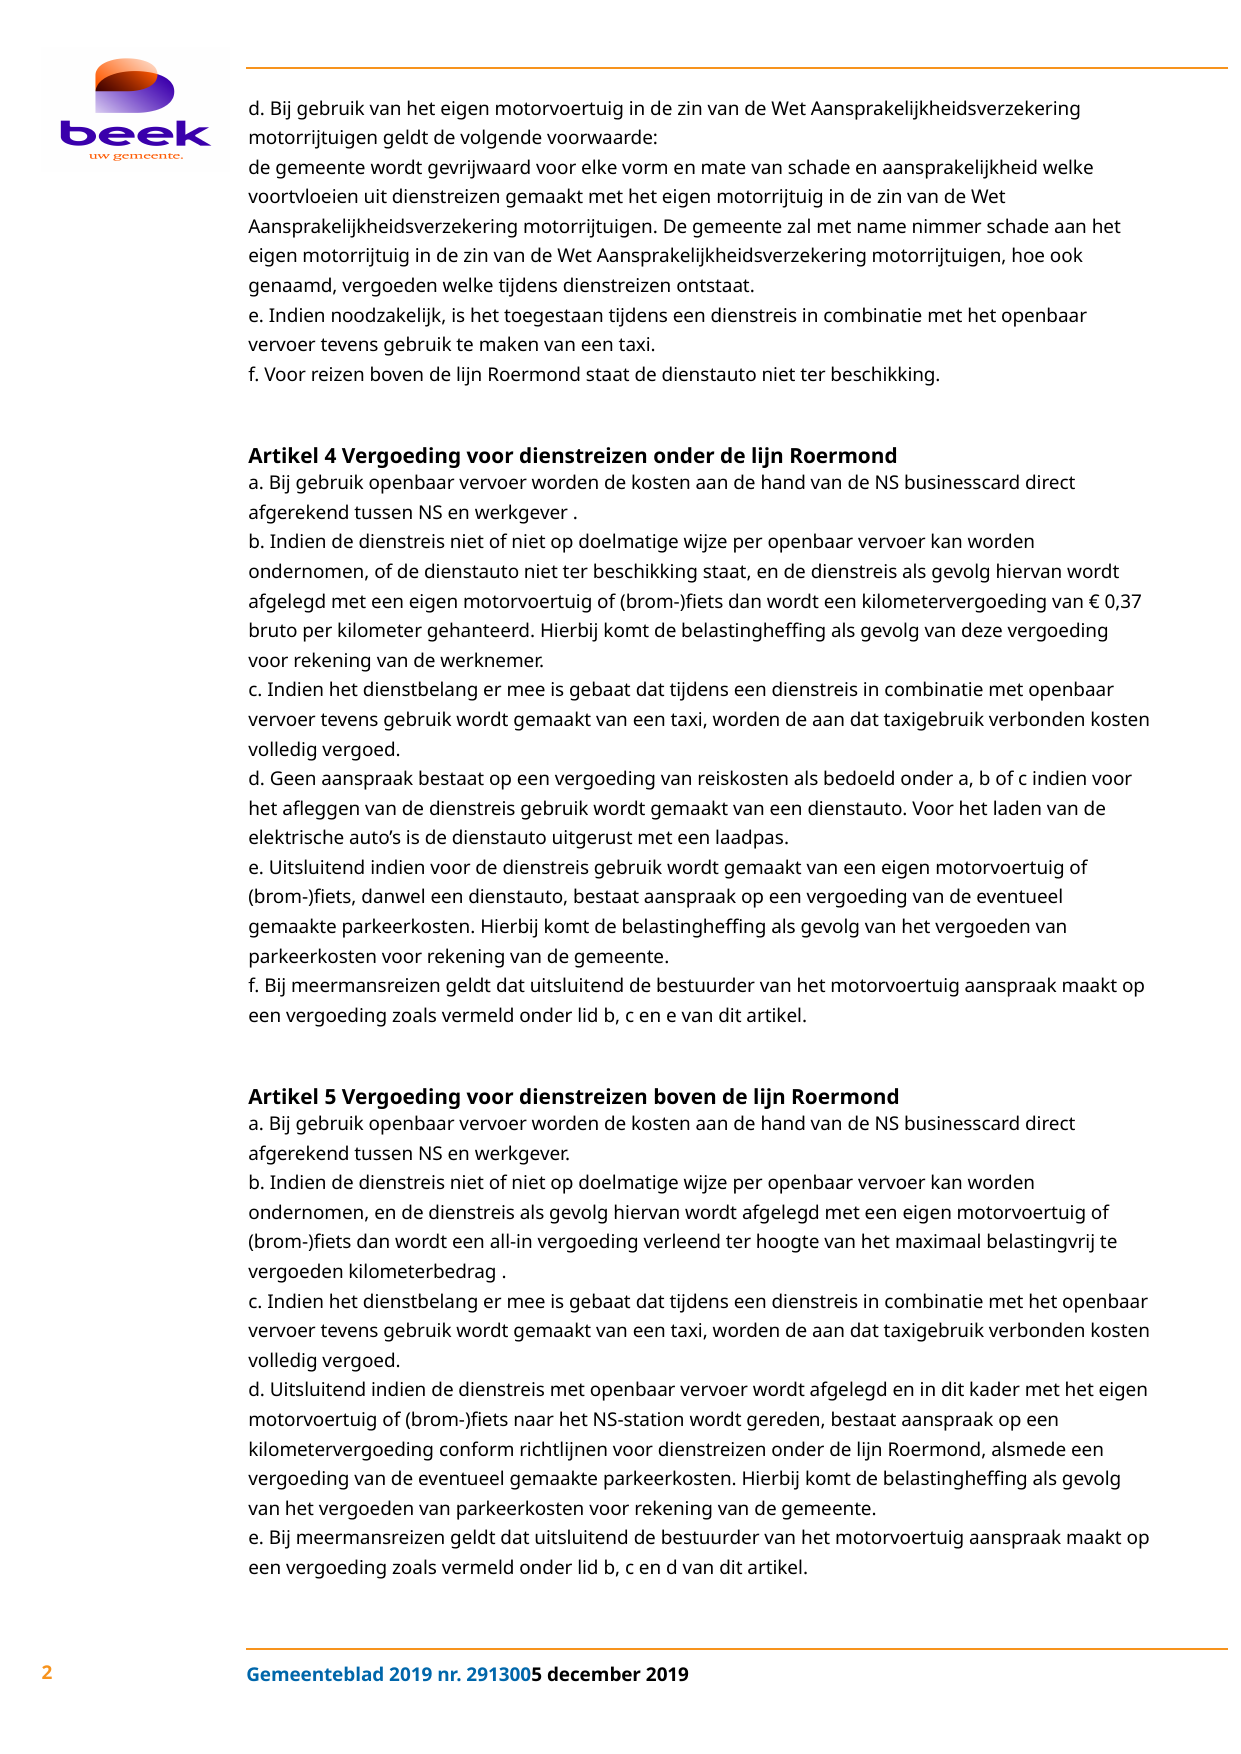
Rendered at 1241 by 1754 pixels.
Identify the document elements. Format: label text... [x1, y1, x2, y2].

text f. Voor reizen boven de lijn Roermond staat de dienstauto niet ter beschikking. [248, 361, 1152, 387]
text e. Indien noodzakelijk, is het toegestaan tijdens een dienstreis in combinatie met het openbaar vervoer tevens gebruik te maken van een taxi. [248, 302, 1152, 357]
text b. Indien de dienstreis niet of niet op doelmatige wijze per openbaar vervoer kan worden ondernomen, en de dienstreis als gevolg hiervan wordt afgelegd met een eigen motorvoertuig of (brom-)fiets dan wordt een all-in vergoeding verleend ter hoogte van het maximaal belastingvrij te vergoeden kilometerbedrag . [248, 1169, 1152, 1284]
text e. Uitsluitend indien voor de dienstreis gebruik wordt gemaakt van een eigen motorvoertuig of (brom-)fiets, danwel een dienstauto, bestaat aanspraak op een vergoeding van de eventueel gemaakte parkeerkosten. Hierbij komt de belastingheffing als gevolg van het vergoeden van parkeerkosten voor rekening van de gemeente. [248, 854, 1152, 968]
text c. Indien het dienstbelang er mee is gebaat dat tijdens een dienstreis in combinatie met het openbaar vervoer tevens gebruik wordt gemaakt van een taxi, worden de aan dat taxigebruik verbonden kosten volledig vergoed. [248, 1288, 1152, 1373]
text b. Indien de dienstreis niet of niet op doelmatige wijze per openbaar vervoer kan worden ondernomen, of de dienstauto niet ter beschikking staat, en de dienstreis als gevolg hiervan wordt afgelegd met een eigen motorvoertuig of (brom-)fiets dan wordt een kilometervergoeding van € 0,37 bruto per kilometer gehanteerd. Hierbij komt de belastingheffing als gevolg van deze vergoeding voor rekening van de werknemer. [248, 529, 1152, 673]
text c. Indien het dienstbelang er mee is gebaat dat tijdens een dienstreis in combinatie met openbaar vervoer tevens gebruik wordt gemaakt van een taxi, worden de aan dat taxigebruik verbonden kosten volledig vergoed. [248, 677, 1152, 761]
text d. Uitsluitend indien de dienstreis met openbaar vervoer wordt afgelegd en in dit kader met het eigen motorvoertuig of (brom-)fiets naar het NS-station wordt gereden, bestaat aanspraak op een kilometervergoeding conform richtlijnen voor dienstreizen onder de lijn Roermond, alsmede een vergoeding van de eventueel gemaakte parkeerkosten. Hierbij komt de belastingheffing als gevolg van het vergoeden van parkeerkosten voor rekening van de gemeente. [248, 1377, 1152, 1521]
text de gemeente wordt gevrijwaard voor elke vorm en mate van schade en aansprakelijkheid welke voortvloeien uit dienstreizen gemaakt met het eigen motorrijtuig in de zin van de Wet Aansprakelijkheidsverzekering motorrijtuigen. De gemeente zal met name nimmer schade aan het eigen motorrijtuig in de zin van de Wet Aansprakelijkheidsverzekering motorrijtuigen, hoe ook genaamd, vergoeden welke tijdens dienstreizen ontstaat. [248, 154, 1152, 298]
text d. Geen aanspraak bestaat op een vergoeding van reiskosten als bedoeld onder a, b of c indien voor het afleggen van de dienstreis gebruik wordt gemaakt van een dienstauto. Voor het laden van de elektrische auto’s is de dienstauto uitgerust met een laadpas. [248, 765, 1152, 850]
text f. Bij meermansreizen geldt dat uitsluitend de bestuurder van het motorvoertuig aanspraak maakt op een vergoeding zoals vermeld onder lid b, c en e van dit artikel. [248, 972, 1152, 1028]
picture [41, 47, 231, 172]
text a. Bij gebruik openbaar vervoer worden de kosten aan de hand van de NS businesscard direct afgerekend tussen NS en werkgever. [248, 1110, 1152, 1166]
text d. Bij gebruik van het eigen motorvoertuig in de zin van de Wet Aansprakelijkheidsverzekering motorrijtuigen geldt de volgende voorwaarde: [248, 95, 1152, 150]
text a. Bij gebruik openbaar vervoer worden de kosten aan de hand van de NS businesscard direct afgerekend tussen NS en werkgever . [248, 469, 1152, 525]
text e. Bij meermansreizen geldt dat uitsluitend de bestuurder van het motorvoertuig aanspraak maakt op een vergoeding zoals vermeld onder lid b, c en d van dit artikel. [248, 1524, 1152, 1580]
text Artikel 5 Vergoeding voor dienstreizen boven de lijn Roermond [248, 1082, 1152, 1110]
text Artikel 4 Vergoeding voor dienstreizen onder de lijn Roermond [248, 441, 1152, 469]
